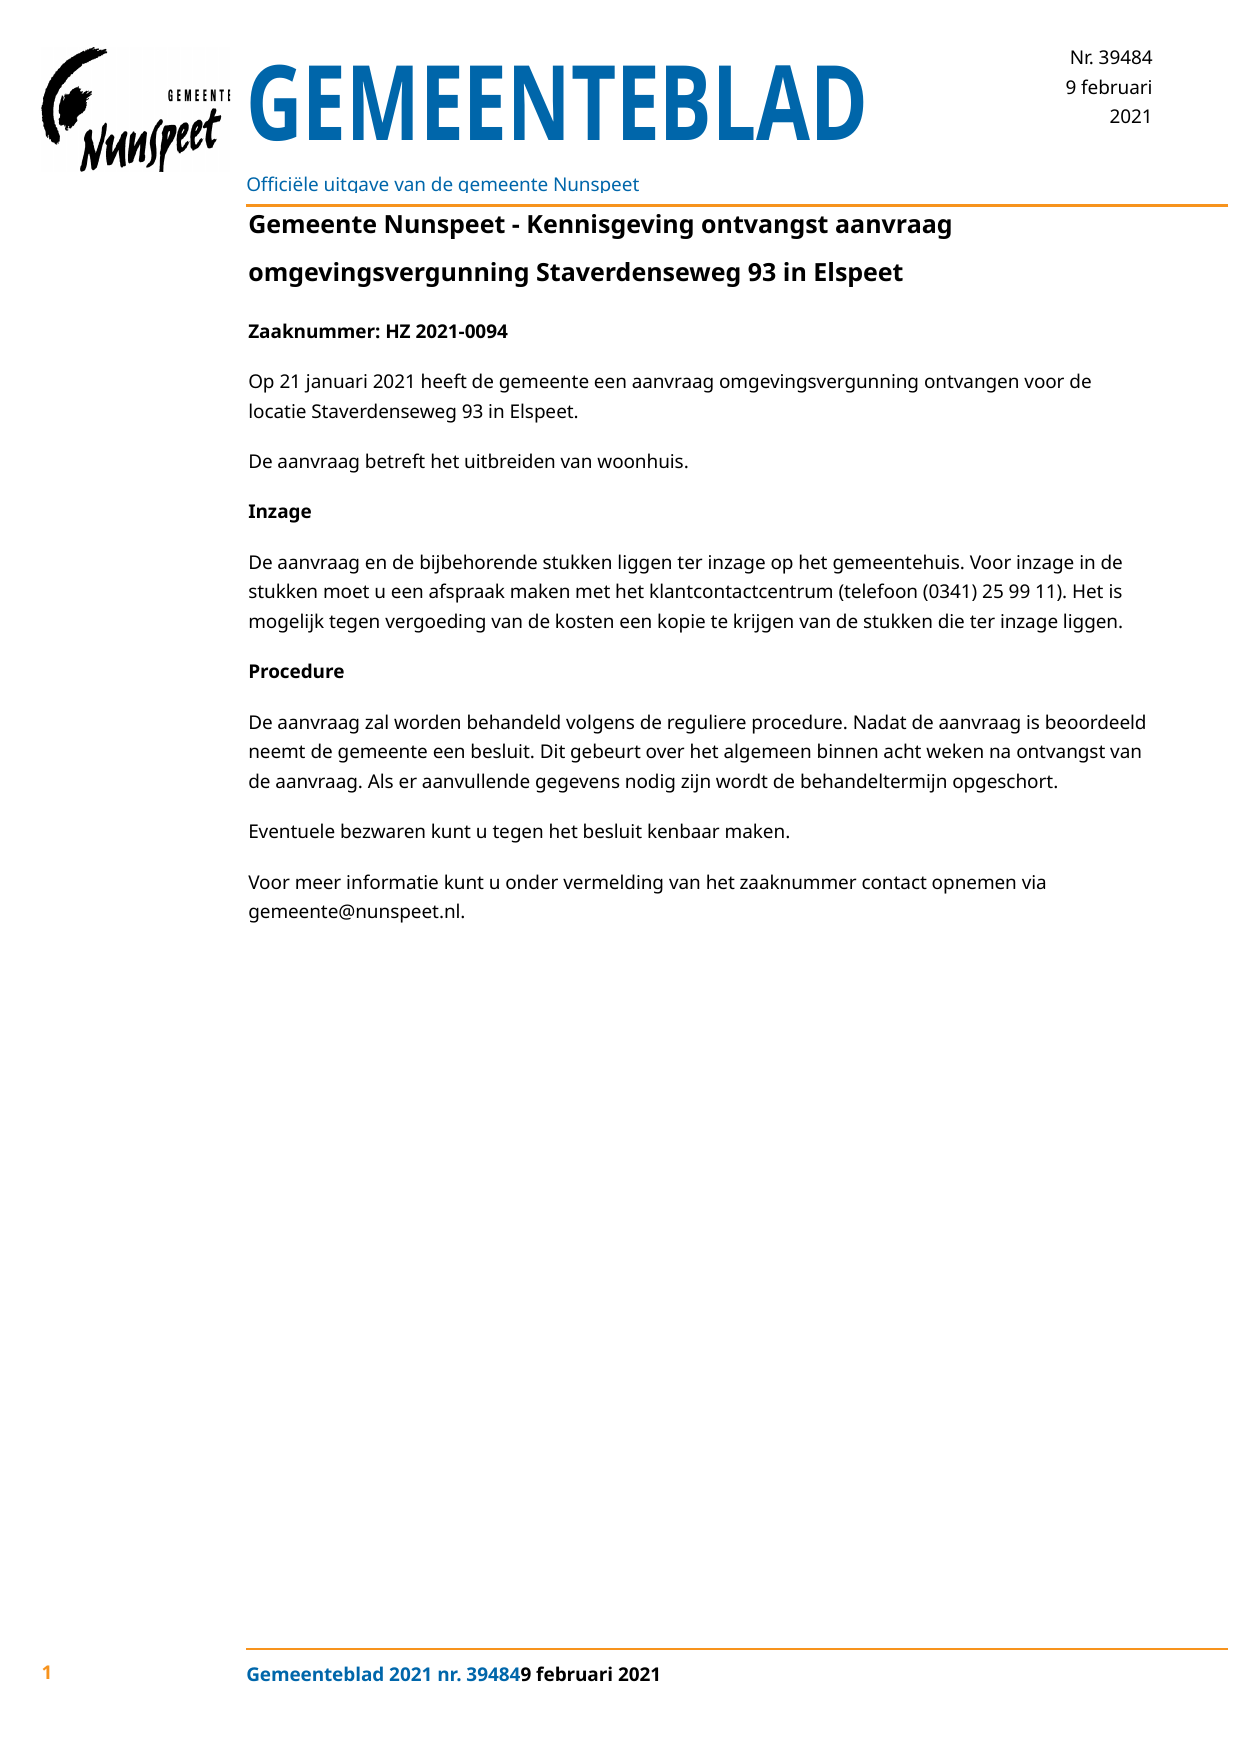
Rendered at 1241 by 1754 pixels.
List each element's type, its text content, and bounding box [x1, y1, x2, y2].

text De aanvraag betreft het uitbreiden van woonhuis. [248, 448, 1152, 474]
text Op 21 januari 2021 heeft de gemeente een aanvraag omgevingsvergunning ontvangen voor de locatie Staverdenseweg 93 in Elspeet. [248, 368, 1152, 424]
text Gemeente Nunspeet - Kennisgeving ontvangst aanvraag omgevingsvergunning Staverdenseweg 93 in Elspeet [248, 207, 1152, 288]
text De aanvraag en de bijbehorende stukken liggen ter inzage op het gemeentehuis. Voor inzage in de stukken moet u een afspraak maken met het klantcontactcentrum (telefoon (0341) 25 99 11). Het is mogelijk tegen vergoeding van de kosten een kopie te krijgen van de stukken die ter inzage liggen. [248, 549, 1152, 634]
text Eventuele bezwaren kunt u tegen het besluit kenbaar maken. [248, 819, 1152, 844]
picture [41, 47, 231, 172]
text De aanvraag zal worden behandeld volgens de reguliere procedure. Nadat de aanvraag is beoordeeld neemt de gemeente een besluit. Dit gebeurt over het algemeen binnen acht weken na ontvangst van de aanvraag. Als er aanvullende gegevens nodig zijn wordt de behandeltermijn opgeschort. [248, 709, 1152, 794]
text Procedure [248, 659, 1152, 684]
text Inzage [248, 499, 1152, 524]
text Voor meer informatie kunt u onder vermelding van het zaaknummer contact opnemen via gemeente@nunspeet.nl. [248, 869, 1152, 924]
text Zaaknummer: HZ 2021-0094 [248, 318, 1152, 344]
